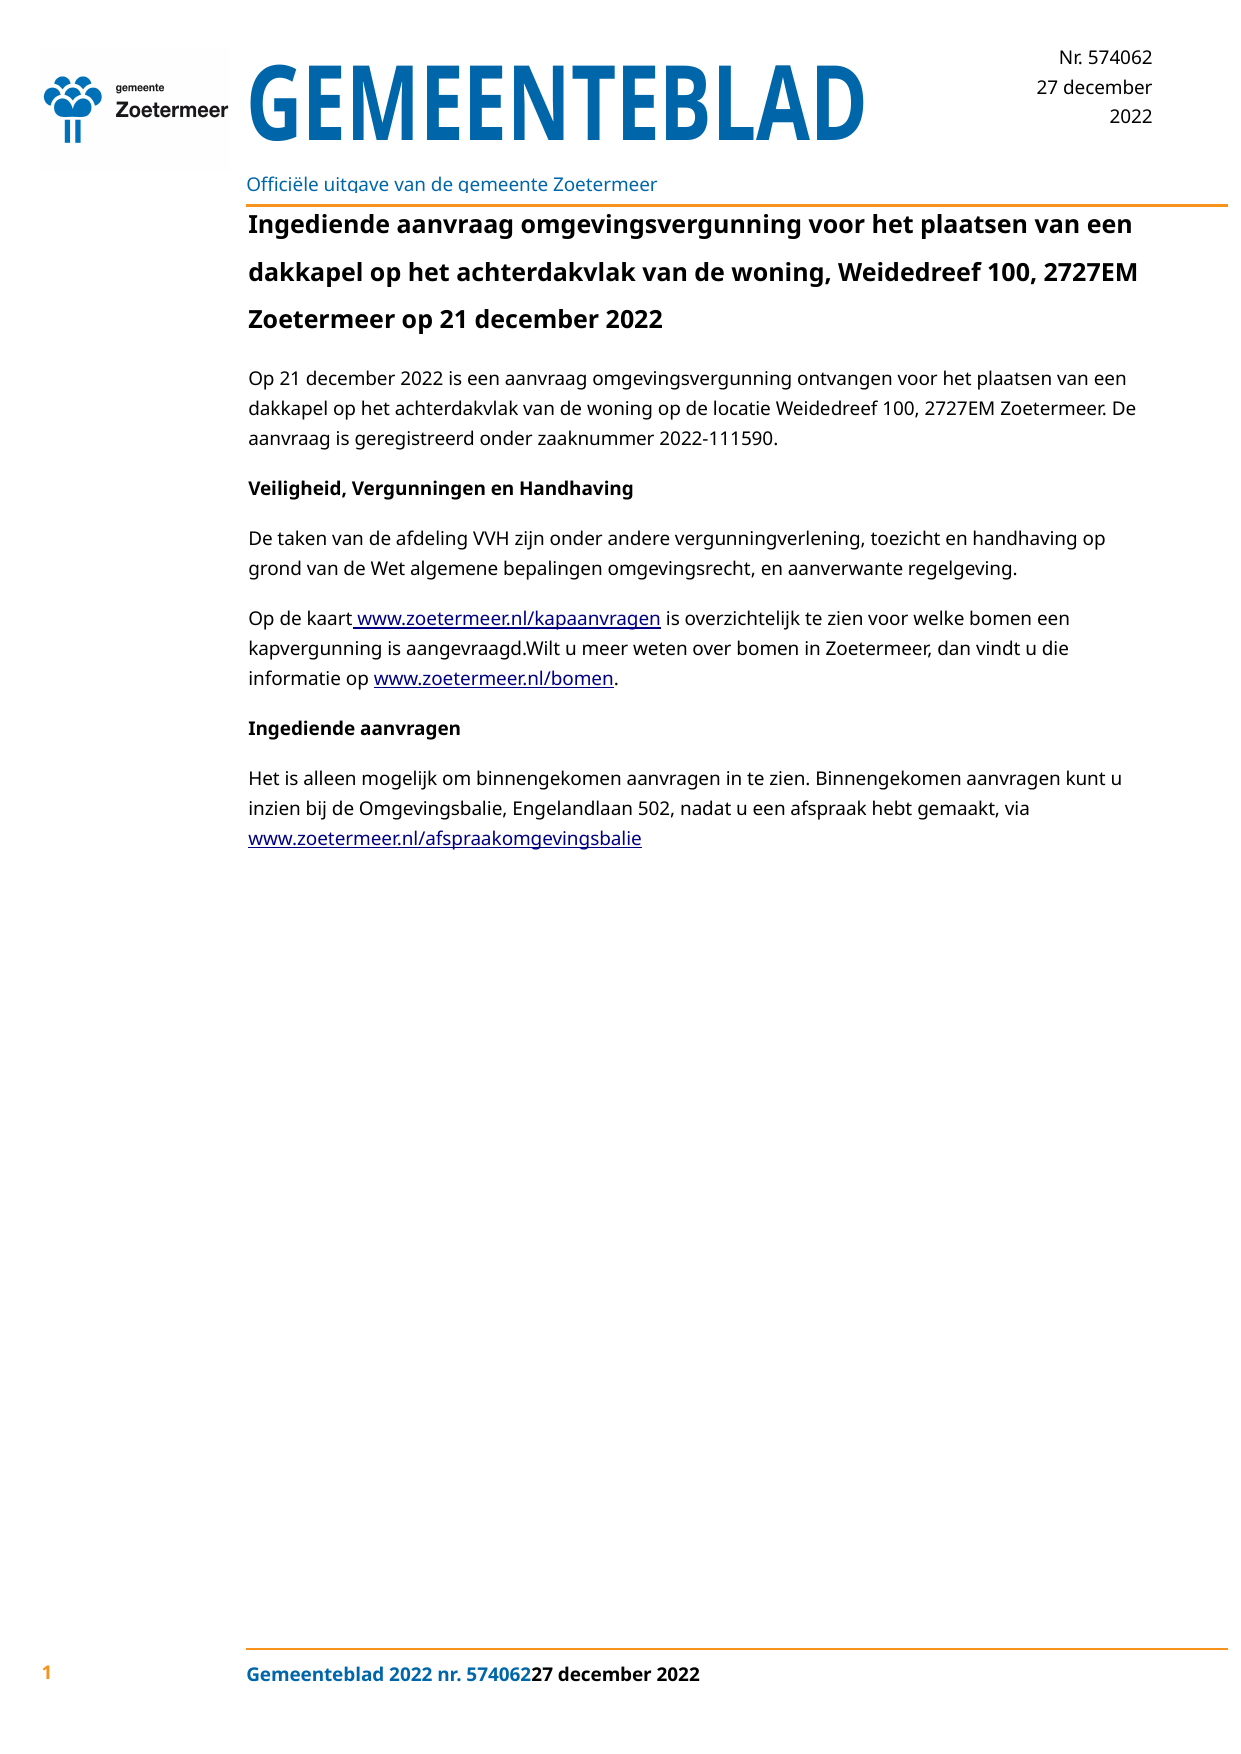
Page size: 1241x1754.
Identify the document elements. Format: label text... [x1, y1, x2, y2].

text Veiligheid, Vergunningen en Handhaving [248, 475, 1152, 501]
text Ingediende aanvraag omgevingsvergunning voor het plaatsen van een dakkapel op het achterdakvlak van de woning, Weidedreef 100, 2727EM Zoetermeer op 21 december 2022 [248, 207, 1152, 336]
text Op de kaart www.zoetermeer.nl/kapaanvragen is overzichtelijk te zien voor welke bomen een kapvergunning is aangevraagd.Wilt u meer weten over bomen in Zoetermeer, dan vindt u die informatie op www.zoetermeer.nl/bomen. [248, 606, 1152, 690]
text Ingediende aanvragen [248, 715, 1152, 741]
text De taken van de afdeling VVH zijn onder andere vergunningverlening, toezicht en handhaving op grond van de Wet algemene bepalingen omgevingsrecht, en aanverwante regelgeving. [248, 526, 1152, 581]
text Op 21 december 2022 is een aanvraag omgevingsvergunning ontvangen voor het plaatsen van een dakkapel op het achterdakvlak van de woning op de locatie Weidedreef 100, 2727EM Zoetermeer. De aanvraag is geregistreerd onder zaaknummer 2022-111590. [248, 366, 1152, 450]
picture [41, 47, 231, 172]
text Het is alleen mogelijk om binnengekomen aanvragen in te zien. Binnengekomen aanvragen kunt u inzien bij de Omgevingsbalie, Engelandlaan 502, nadat u een afspraak hebt gemaakt, via www.zoetermeer.nl/afspraakomgevingsbalie [248, 766, 1152, 850]
